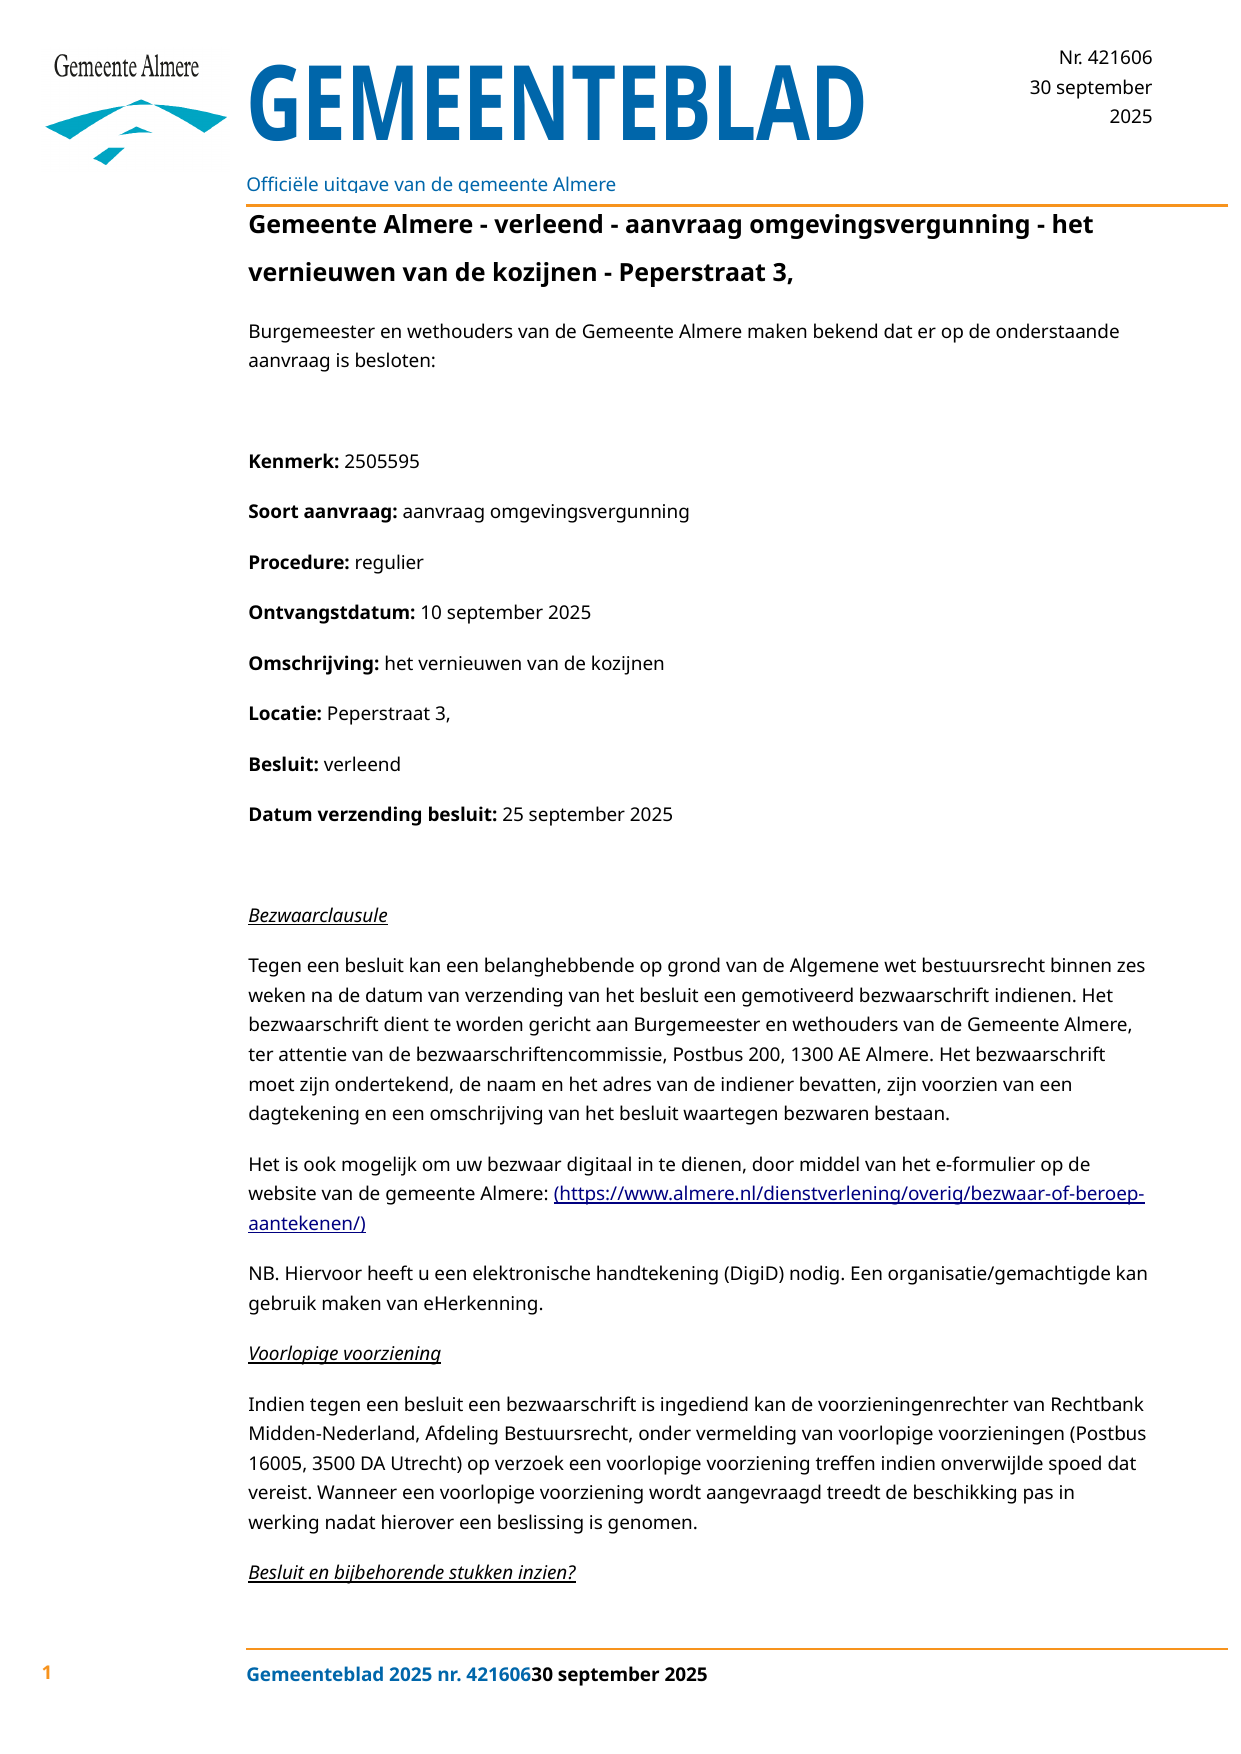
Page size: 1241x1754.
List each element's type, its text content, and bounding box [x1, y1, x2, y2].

text Gemeente Almere - verleend - aanvraag omgevingsvergunning - het vernieuwen van de kozijnen - Peperstraat 3, [248, 207, 1152, 288]
text Kenmerk: 2505595 [248, 448, 1152, 474]
text Omschrijving: het vernieuwen van de kozijnen [248, 650, 1152, 676]
text Besluit en bijbehorende stukken inzien? [248, 1559, 1152, 1585]
text Soort aanvraag: aanvraag omgevingsvergunning [248, 499, 1152, 524]
text Datum verzending besluit: 25 september 2025 [248, 801, 1152, 827]
picture [41, 47, 231, 172]
text Het is ook mogelijk om uw bezwaar digitaal in te dienen, door middel van het e-formulier op de website van de gemeente Almere: (https://www.almere.nl/dienstverlening/overig/bezwaar-of-beroep-aantekenen/) [248, 1151, 1152, 1236]
text Procedure: regulier [248, 549, 1152, 575]
text Locatie: Peperstraat 3, [248, 700, 1152, 726]
text NB. Hiervoor heeft u een elektronische handtekening (DigiD) nodig. Een organisatie/gemachtigde kan gebruik maken van eHerkenning. [248, 1260, 1152, 1316]
text Indien tegen een besluit een bezwaarschrift is ingediend kan de voorzieningenrechter van Rechtbank Midden-Nederland, Afdeling Bestuursrecht, onder vermelding van voorlopige voorzieningen (Postbus 16005, 3500 DA Utrecht) op verzoek een voorlopige voorziening treffen indien onverwijlde spoed dat vereist. Wanneer een voorlopige voorziening wordt aangevraagd treedt de beschikking pas in werking nadat hierover een beslissing is genomen. [248, 1391, 1152, 1535]
text Voorlopige voorziening [248, 1340, 1152, 1366]
text Tegen een besluit kan een belanghebbende op grond van de Algemene wet bestuursrecht binnen zes weken na de datum van verzending van het besluit een gemotiveerd bezwaarschrift indienen. Het bezwaarschrift dient te worden gericht aan Burgemeester en wethouders van de Gemeente Almere, ter attentie van de bezwaarschriftencommissie, Postbus 200, 1300 AE Almere. Het bezwaarschrift moet zijn ondertekend, de naam en het adres van de indiener bevatten, zijn voorzien van een dagtekening en een omschrijving van het besluit waartegen bezwaren bestaan. [248, 952, 1152, 1126]
text Ontvangstdatum: 10 september 2025 [248, 599, 1152, 625]
text Besluit: verleend [248, 751, 1152, 777]
text Bezwaarclausule [248, 902, 1152, 928]
text Burgemeester en wethouders van de Gemeente Almere maken bekend dat er op de onderstaande aanvraag is besloten: [248, 318, 1152, 373]
